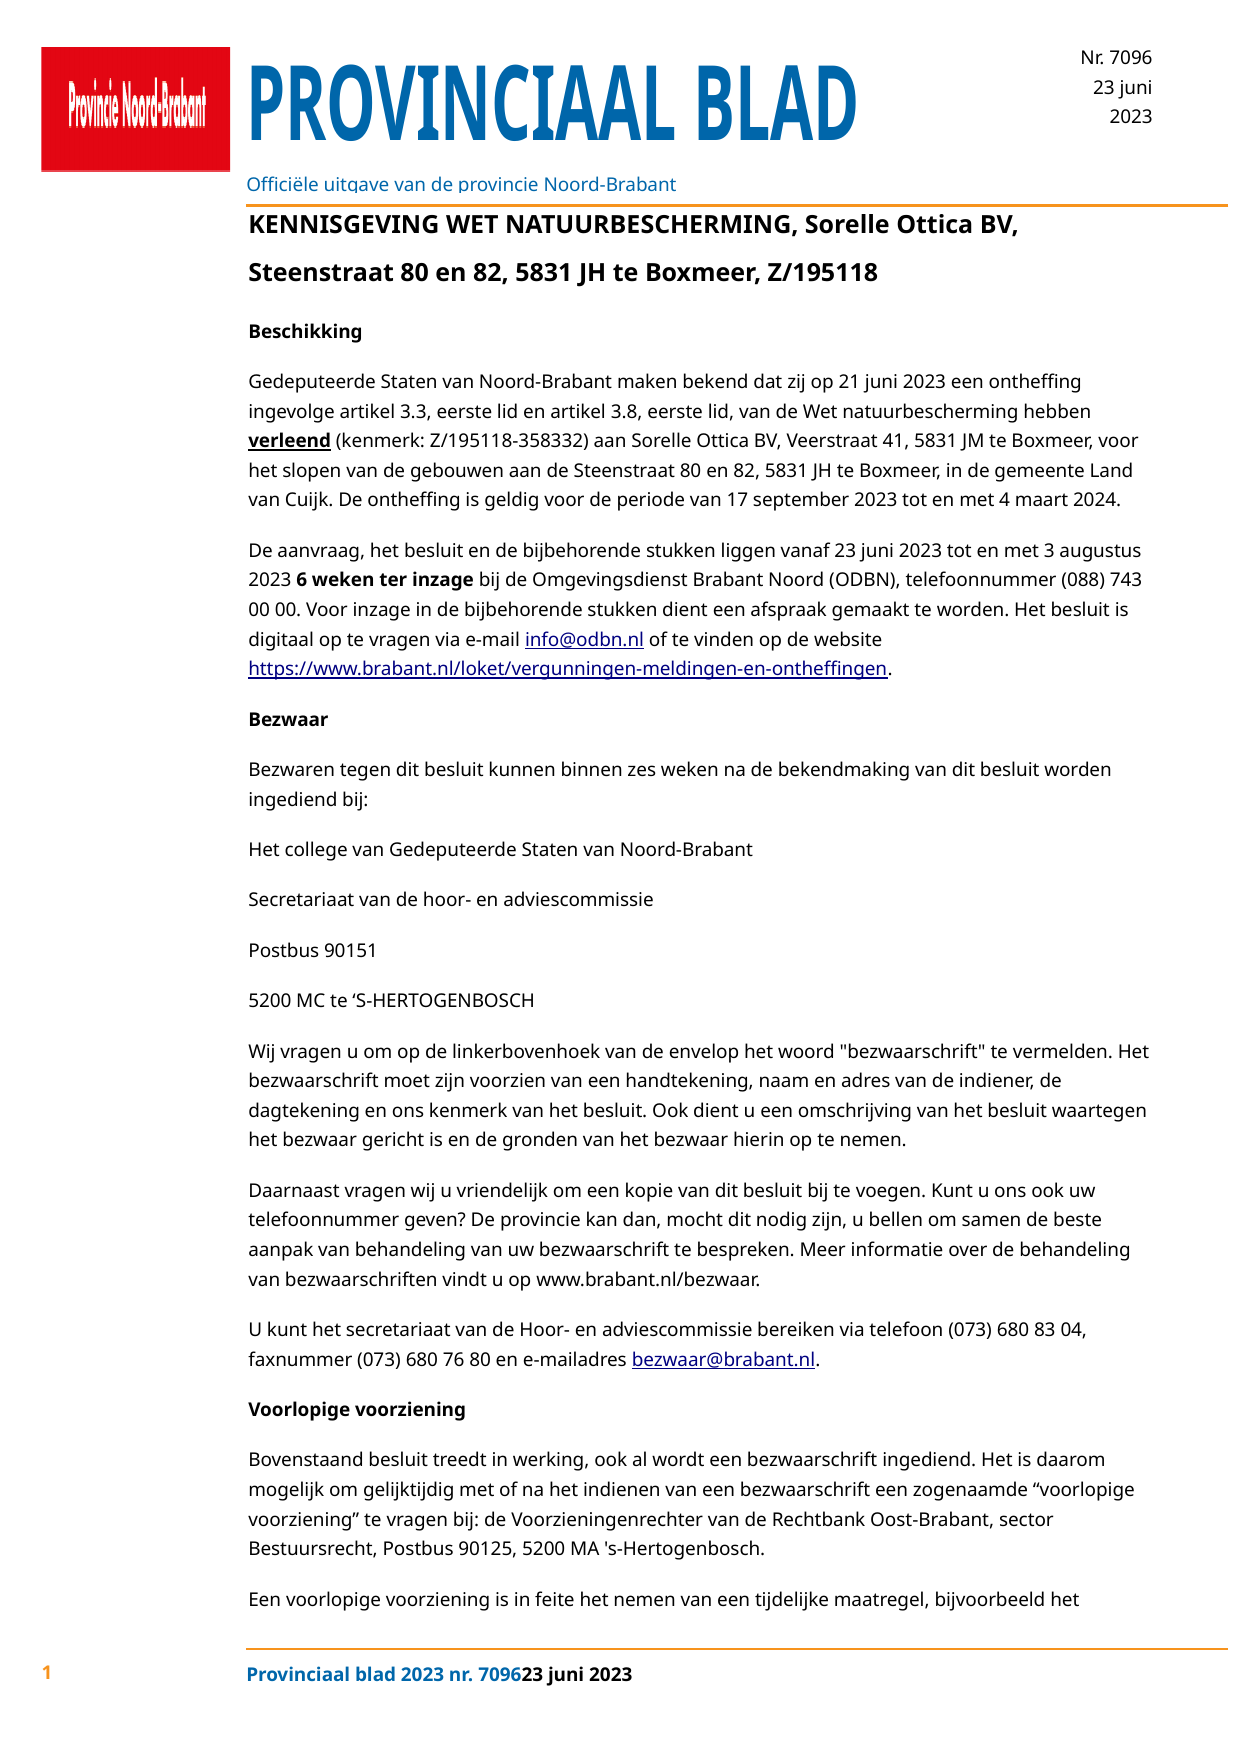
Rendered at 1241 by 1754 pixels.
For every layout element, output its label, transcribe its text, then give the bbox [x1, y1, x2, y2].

text Bezwaren tegen dit besluit kunnen binnen zes weken na de bekendmaking van dit besluit worden ingediend bij: [248, 756, 1152, 812]
text Secretariaat van de hoor- en adviescommissie [248, 887, 1152, 912]
text Bovenstaand besluit treedt in werking, ook al wordt een bezwaarschrift ingediend. Het is daarom mogelijk om gelijktijdig met of na het indienen van een bezwaarschrift een zogenaamde “voorlopige voorziening” te vragen bij: de Voorzieningenrechter van de Rechtbank Oost-Brabant, sector Bestuursrecht, Postbus 90125, 5200 MA 's-Hertogenbosch. [248, 1447, 1152, 1561]
text Wij vragen u om op de linkerbovenhoek van de envelop het woord "bezwaarschrift" te vermelden. Het bezwaarschrift moet zijn voorzien van een handtekening, naam en adres van de indiener, de dagtekening en ons kenmerk van het besluit. Ook dient u een omschrijving van het besluit waartegen het bezwaar gericht is en de gronden van het bezwaar hierin op te nemen. [248, 1038, 1152, 1152]
text Daarnaast vragen wij u vriendelijk om een kopie van dit besluit bij te voegen. Kunt u ons ook uw telefoonnummer geven? De provincie kan dan, mocht dit nodig zijn, u bellen om samen de beste aanpak van behandeling van uw bezwaarschrift te bespreken. Meer informatie over de behandeling van bezwaarschriften vindt u op www.brabant.nl/bezwaar. [248, 1177, 1152, 1292]
text Gedeputeerde Staten van Noord-Brabant maken bekend dat zij op 21 juni 2023 een ontheffing ingevolge artikel 3.3, eerste lid en artikel 3.8, eerste lid, van de Wet natuurbescherming hebben verleend (kenmerk: Z/195118-358332) aan Sorelle Ottica BV, Veerstraat 41, 5831 JM te Boxmeer, voor het slopen van de gebouwen aan de Steenstraat 80 en 82, 5831 JH te Boxmeer, in de gemeente Land van Cuijk. De ontheffing is geldig voor de periode van 17 september 2023 tot en met 4 maart 2024. [248, 368, 1152, 512]
text Een voorlopige voorziening is in feite het nemen van een tijdelijke maatregel, bijvoorbeeld het [248, 1586, 1152, 1612]
text 5200 MC te ‘S‑HERTOGENBOSCH [248, 987, 1152, 1013]
text Bezwaar [248, 706, 1152, 732]
text Het college van Gedeputeerde Staten van Noord-Brabant [248, 836, 1152, 862]
picture [41, 47, 231, 172]
text De aanvraag, het besluit en de bijbehorende stukken liggen vanaf 23 juni 2023 tot en met 3 augustus 2023 6 weken ter inzage bij de Omgevingsdienst Brabant Noord (ODBN), telefoonnummer (088) 743 00 00. Voor inzage in de bijbehorende stukken dient een afspraak gemaakt te worden. Het besluit is digitaal op te vragen via e-mail info@odbn.nl of te vinden op de website https://www.brabant.nl/loket/vergunningen-meldingen-en-ontheffingen. [248, 537, 1152, 681]
text Voorlopige voorziening [248, 1396, 1152, 1422]
text Beschikking [248, 318, 1152, 344]
text U kunt het secretariaat van de Hoor- en adviescommissie bereiken via telefoon (073) 680 83 04, faxnummer (073) 680 76 80 en e-mailadres bezwaar@brabant.nl. [248, 1316, 1152, 1372]
text Postbus 90151 [248, 937, 1152, 963]
text KENNISGEVING WET NATUURBESCHERMING, Sorelle Ottica BV, Steenstraat 80 en 82, 5831 JH te Boxmeer, Z/195118 [248, 207, 1152, 288]
